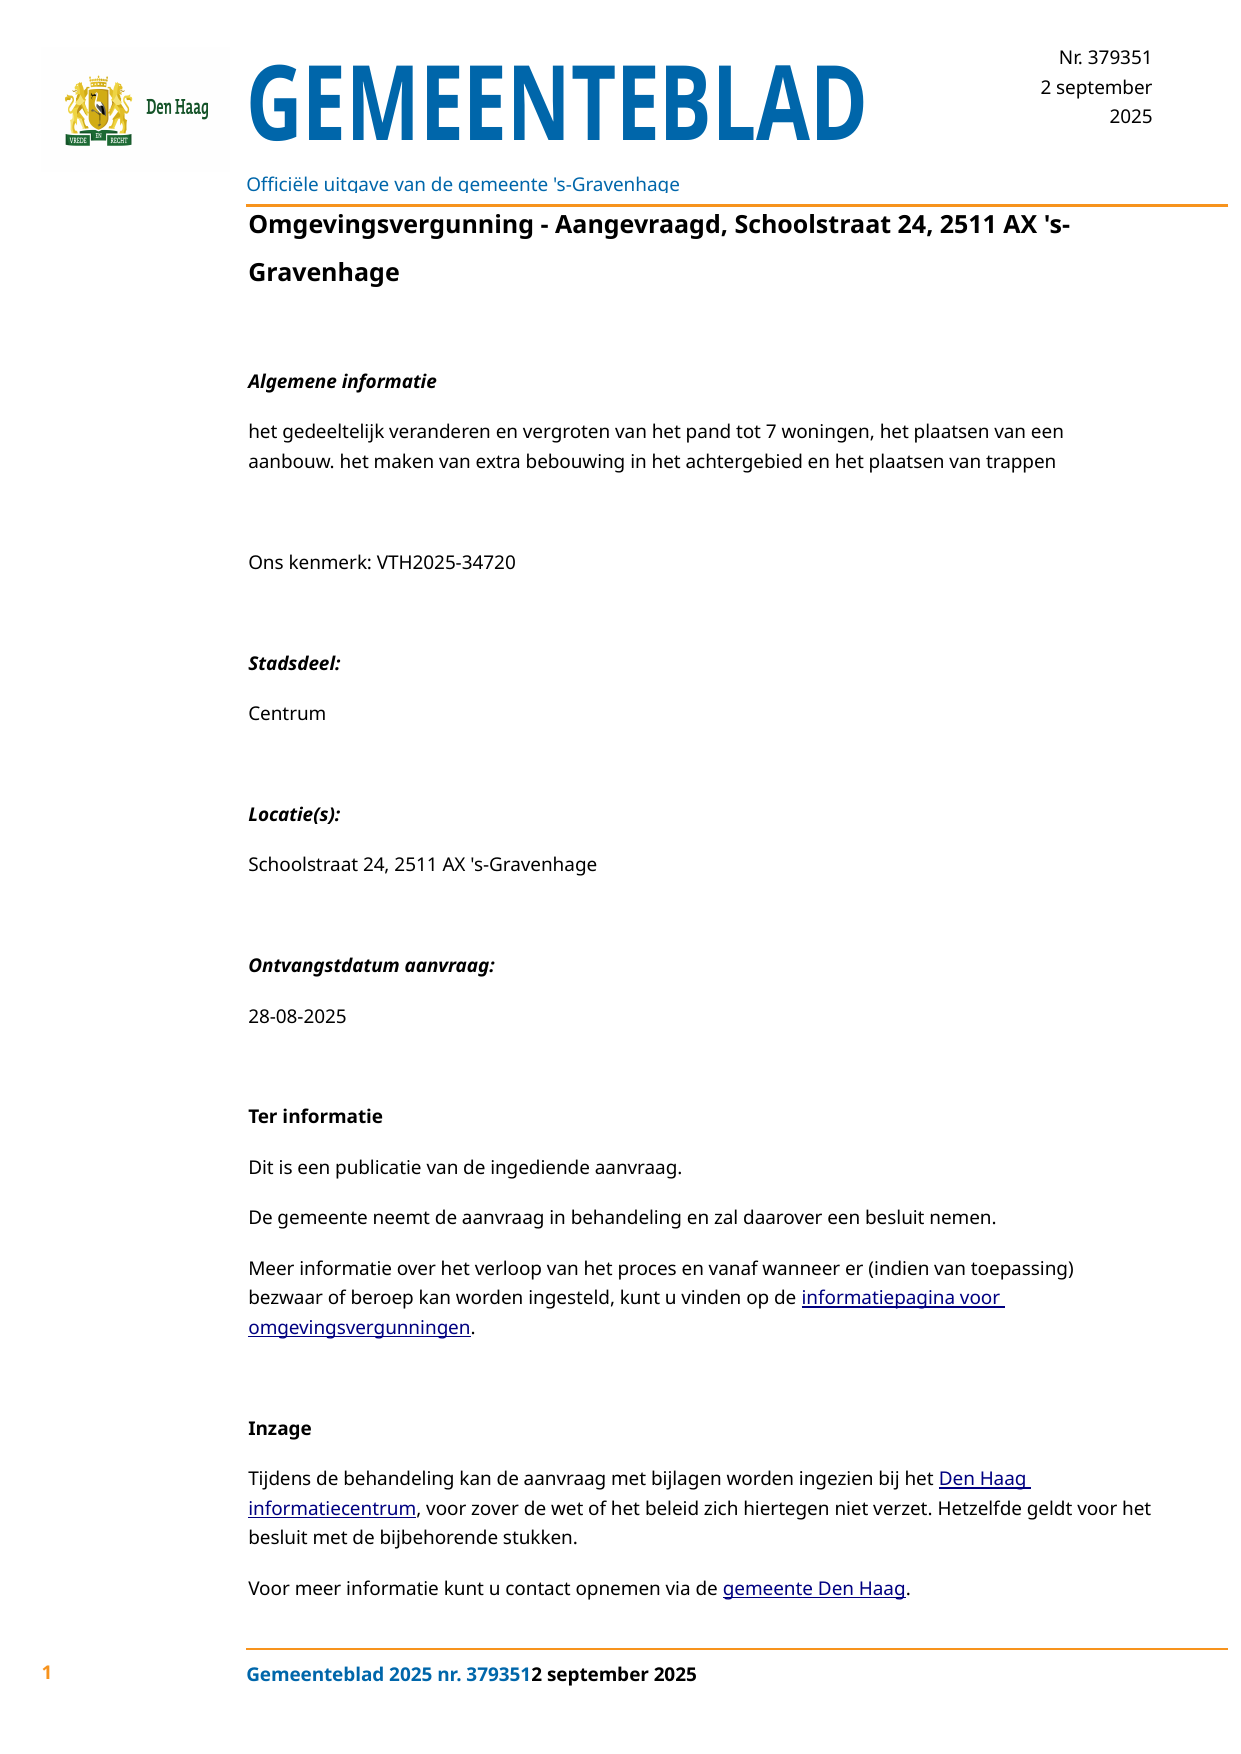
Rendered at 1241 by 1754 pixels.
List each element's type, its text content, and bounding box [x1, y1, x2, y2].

picture [41, 47, 231, 172]
text Centrum [248, 700, 1152, 726]
text Tijdens de behandeling kan de aanvraag met bijlagen worden ingezien bij het Den Haag informatiecentrum, voor zover de wet of het beleid zich hiertegen niet verzet. Hetzelfde geldt voor het besluit met de bijbehorende stukken. [248, 1465, 1152, 1550]
text Schoolstraat 24, 2511 AX 's-Gravenhage [248, 852, 1152, 877]
text Voor meer informatie kunt u contact opnemen via de gemeente Den Haag. [248, 1575, 1152, 1601]
text Meer informatie over het verloop van het proces en vanaf wanneer er (indien van toepassing) bezwaar of beroep kan worden ingesteld, kunt u vinden op de informatiepagina voor omgevingsvergunningen. [248, 1255, 1152, 1340]
text Omgevingsvergunning - Aangevraagd, Schoolstraat 24, 2511 AX 's-Gravenhage [248, 207, 1152, 288]
text Ons kenmerk: VTH2025-34720 [248, 549, 1152, 575]
text Ter informatie [248, 1104, 1152, 1129]
text Dit is een publicatie van de ingediende aanvraag. [248, 1154, 1152, 1180]
text Stadsdeel: [248, 650, 1152, 676]
text het gedeeltelijk veranderen en vergroten van het pand tot 7 woningen, het plaatsen van een aanbouw. het maken van extra bebouwing in het achtergebied en het plaatsen van trappen [248, 419, 1152, 474]
text De gemeente neemt de aanvraag in behandeling en zal daarover een besluit nemen. [248, 1204, 1152, 1230]
text Inzage [248, 1415, 1152, 1441]
text Locatie(s): [248, 801, 1152, 827]
text Algemene informatie [248, 368, 1152, 394]
text Ontvangstdatum aanvraag: [248, 952, 1152, 978]
text 28-08-2025 [248, 1003, 1152, 1029]
